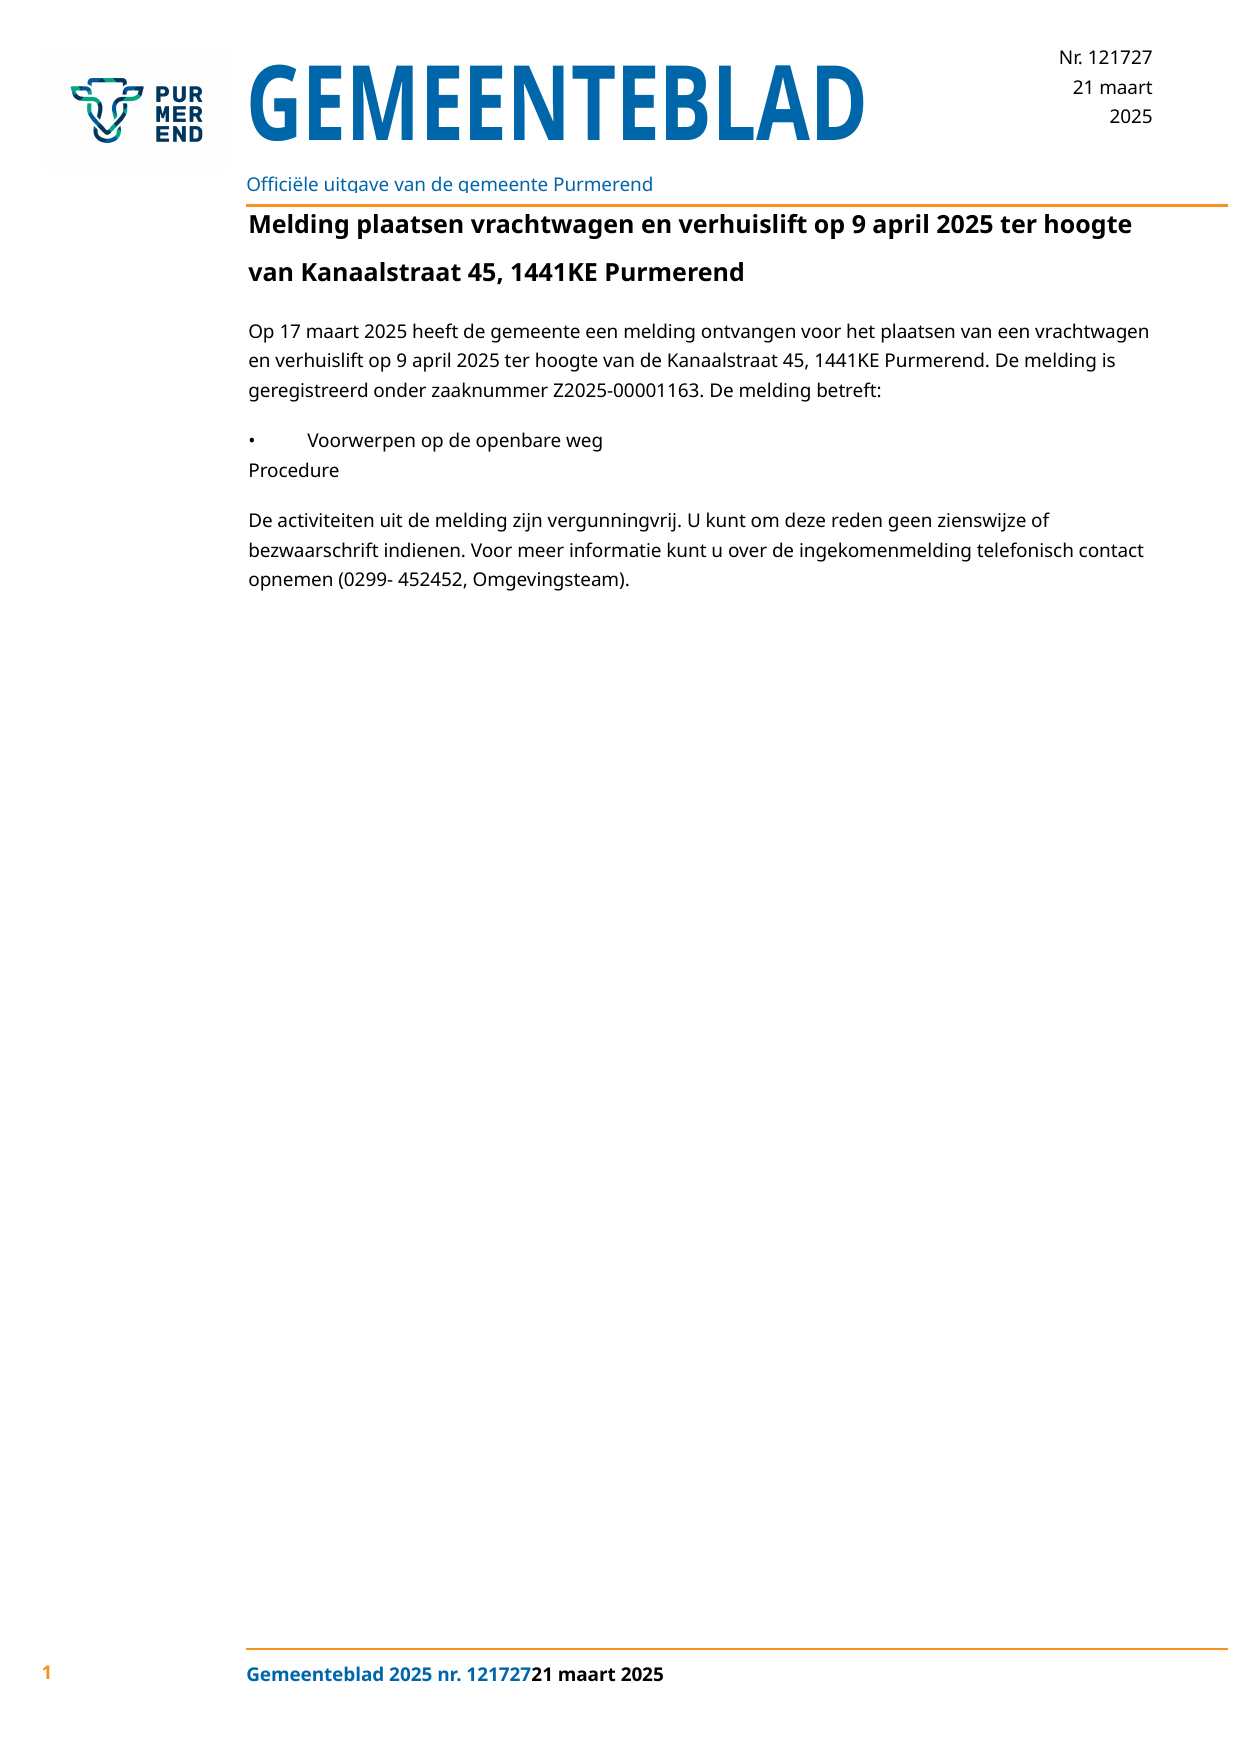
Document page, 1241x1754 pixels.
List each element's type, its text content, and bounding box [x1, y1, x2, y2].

text Op 17 maart 2025 heeft de gemeente een melding ontvangen voor het plaatsen van een vrachtwagen en verhuislift op 9 april 2025 ter hoogte van de Kanaalstraat 45, 1441KE Purmerend. De melding is geregistreerd onder zaaknummer Z2025-00001163. De melding betreft: [248, 318, 1152, 403]
text Melding plaatsen vrachtwagen en verhuislift op 9 april 2025 ter hoogte van Kanaalstraat 45, 1441KE Purmerend [248, 207, 1152, 288]
picture [41, 47, 231, 172]
text Procedure [248, 457, 1152, 483]
text De activiteiten uit de melding zijn vergunningvrij. U kunt om deze reden geen zienswijze of bezwaarschrift indienen. Voor meer informatie kunt u over de ingekomenmelding telefonisch contact opnemen (0299- 452452, Omgevingsteam). [248, 507, 1152, 592]
list Voorwerpen op de openbare weg [248, 427, 1152, 453]
